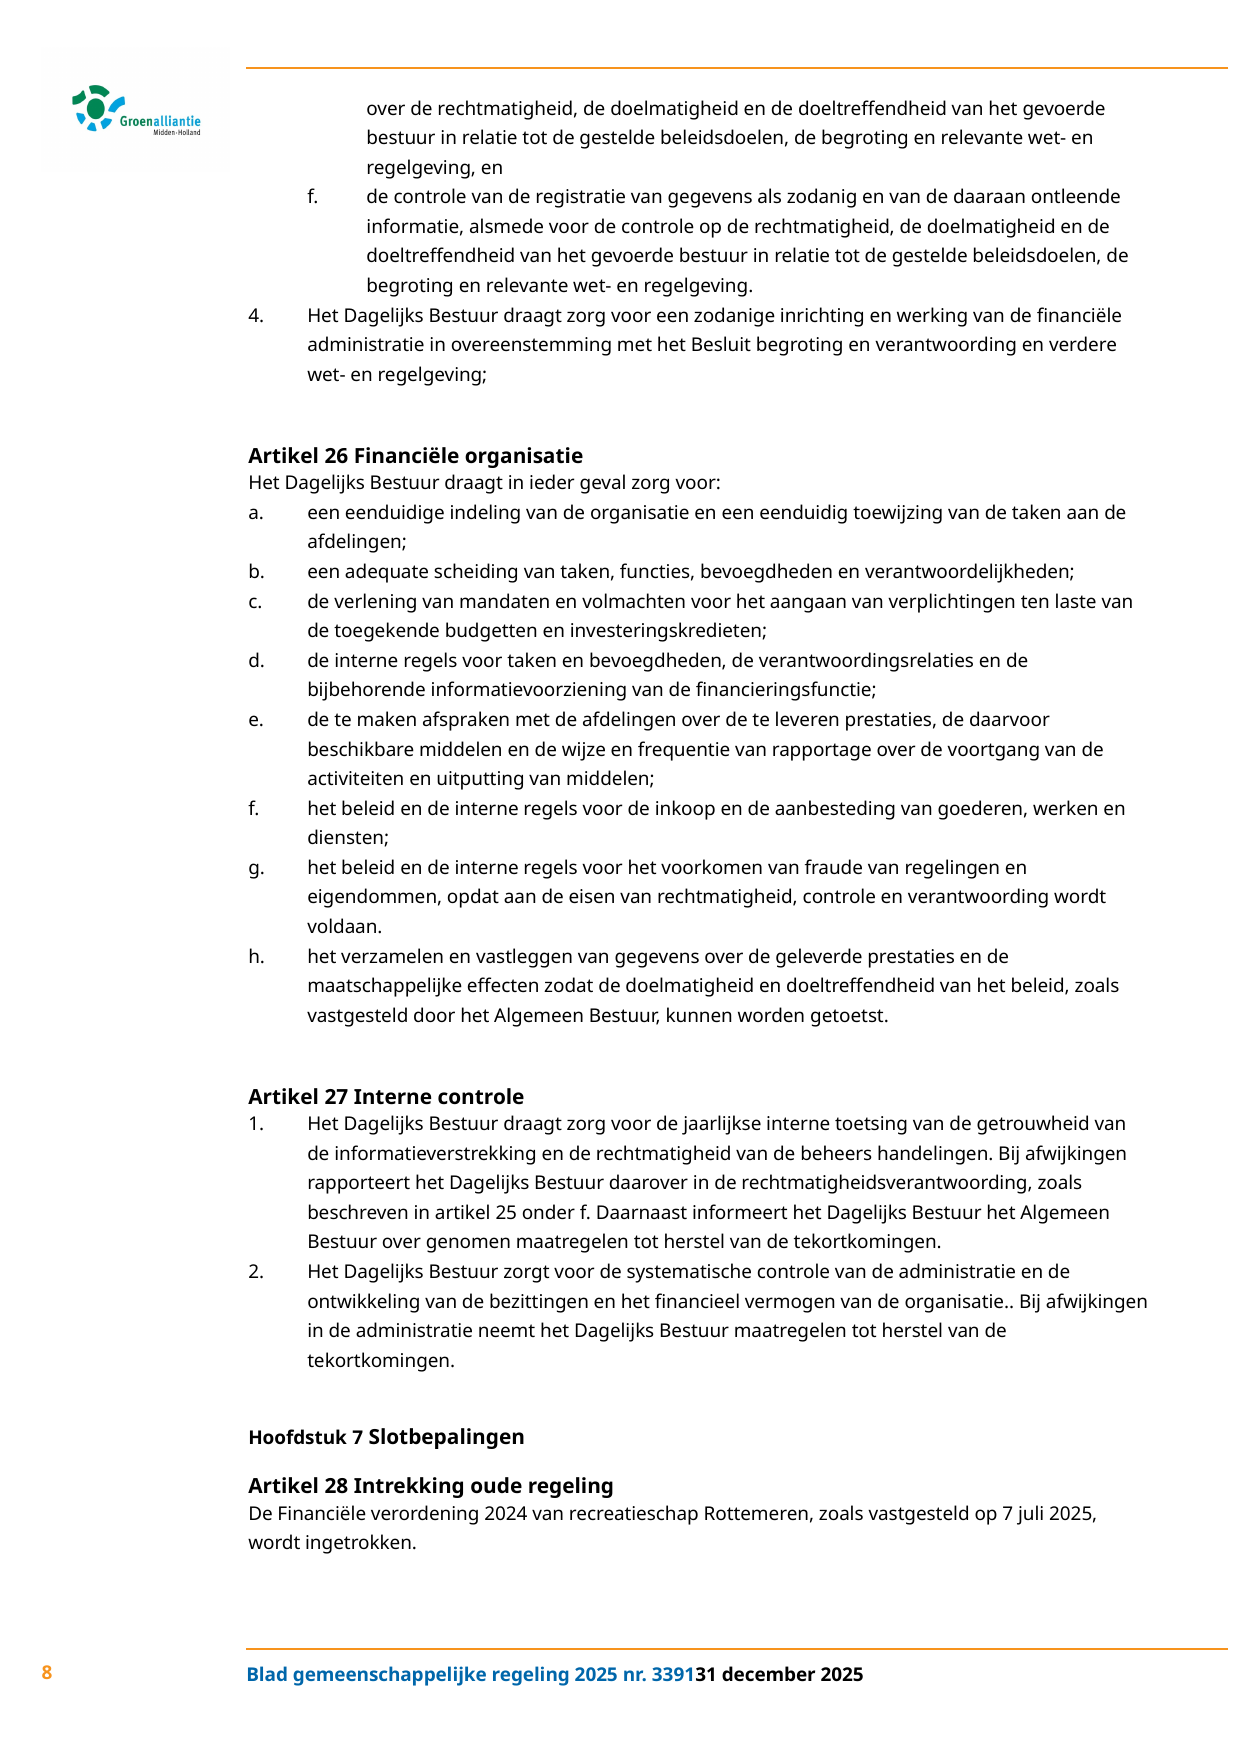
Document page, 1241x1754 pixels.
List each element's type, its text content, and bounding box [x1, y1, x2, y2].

text Artikel 27 Interne controle [248, 1082, 1152, 1110]
list de verlening van mandaten en volmachten voor het aangaan van verplichtingen ten laste van de toegekende budgetten en investeringskredieten; [248, 588, 1152, 643]
picture [41, 47, 231, 172]
list Het Dagelijks Bestuur draagt zorg voor de jaarlijkse interne toetsing van de getrouwheid van de informatieverstrekking en de rechtmatigheid van de beheers handelingen. Bij afwijkingen rapporteert het Dagelijks Bestuur daarover in de rechtmatigheidsverantwoording, zoals beschreven in artikel 25 onder f. Daarnaast informeert het Dagelijks Bestuur het Algemeen Bestuur over genomen maatregelen tot herstel van de tekortkomingen. [248, 1110, 1152, 1254]
text Artikel 26 Financiële organisatie [248, 441, 1152, 469]
list het beleid en de interne regels voor de inkoop en de aanbesteding van goederen, werken en diensten; [248, 795, 1152, 850]
list Het Dagelijks Bestuur draagt zorg voor een zodanige inrichting en werking van de financiële administratie in overeenstemming met het Besluit begroting en verantwoording en verdere wet- en regelgeving; [248, 302, 1152, 387]
text Hoofdstuk 7 Slotbepalingen [248, 1422, 1152, 1451]
list een eenduidige indeling van de organisatie en een eenduidig toewijzing van de taken aan de afdelingen; [248, 499, 1152, 554]
list een adequate scheiding van taken, functies, bevoegdheden en verantwoordelijkheden; [248, 558, 1152, 584]
text Het Dagelijks Bestuur draagt in ieder geval zorg voor: [248, 469, 1152, 495]
list het beleid en de interne regels voor het voorkomen van fraude van regelingen en eigendommen, opdat aan de eisen van rechtmatigheid, controle en verantwoording wordt voldaan. [248, 854, 1152, 939]
text Artikel 28 Intrekking oude regeling [248, 1472, 1152, 1500]
list de controle van de registratie van gegevens als zodanig en van de daaraan ontleende informatie, alsmede voor de controle op de rechtmatigheid, de doelmatigheid en de doeltreffendheid van het gevoerde bestuur in relatie tot de gestelde beleidsdoelen, de begroting en relevante wet- en regelgeving. [307, 183, 1152, 298]
list Het Dagelijks Bestuur zorgt voor de systematische controle van de administratie en de ontwikkeling van de bezittingen en het financieel vermogen van de organisatie.. Bij afwijkingen in de administratie neemt het Dagelijks Bestuur maatregelen tot herstel van de tekortkomingen. [248, 1258, 1152, 1373]
list het verzamelen en vastleggen van gegevens over de geleverde prestaties en de maatschappelijke effecten zodat de doelmatigheid en doeltreffendheid van het beleid, zoals vastgesteld door het Algemeen Bestuur, kunnen worden getoetst. [248, 943, 1152, 1028]
list over de rechtmatigheid, de doelmatigheid en de doeltreffendheid van het gevoerde bestuur in relatie tot de gestelde beleidsdoelen, de begroting en relevante wet- en regelgeving, en [307, 95, 1152, 180]
text De Financiële verordening 2024 van recreatieschap Rottemeren, zoals vastgesteld op 7 juli 2025, wordt ingetrokken. [248, 1500, 1152, 1555]
list de interne regels voor taken en bevoegdheden, de verantwoordingsrelaties en de bijbehorende informatievoorziening van de financieringsfunctie; [248, 647, 1152, 702]
list de te maken afspraken met de afdelingen over de te leveren prestaties, de daarvoor beschikbare middelen en de wijze en frequentie van rapportage over de voortgang van de activiteiten en uitputting van middelen; [248, 706, 1152, 791]
